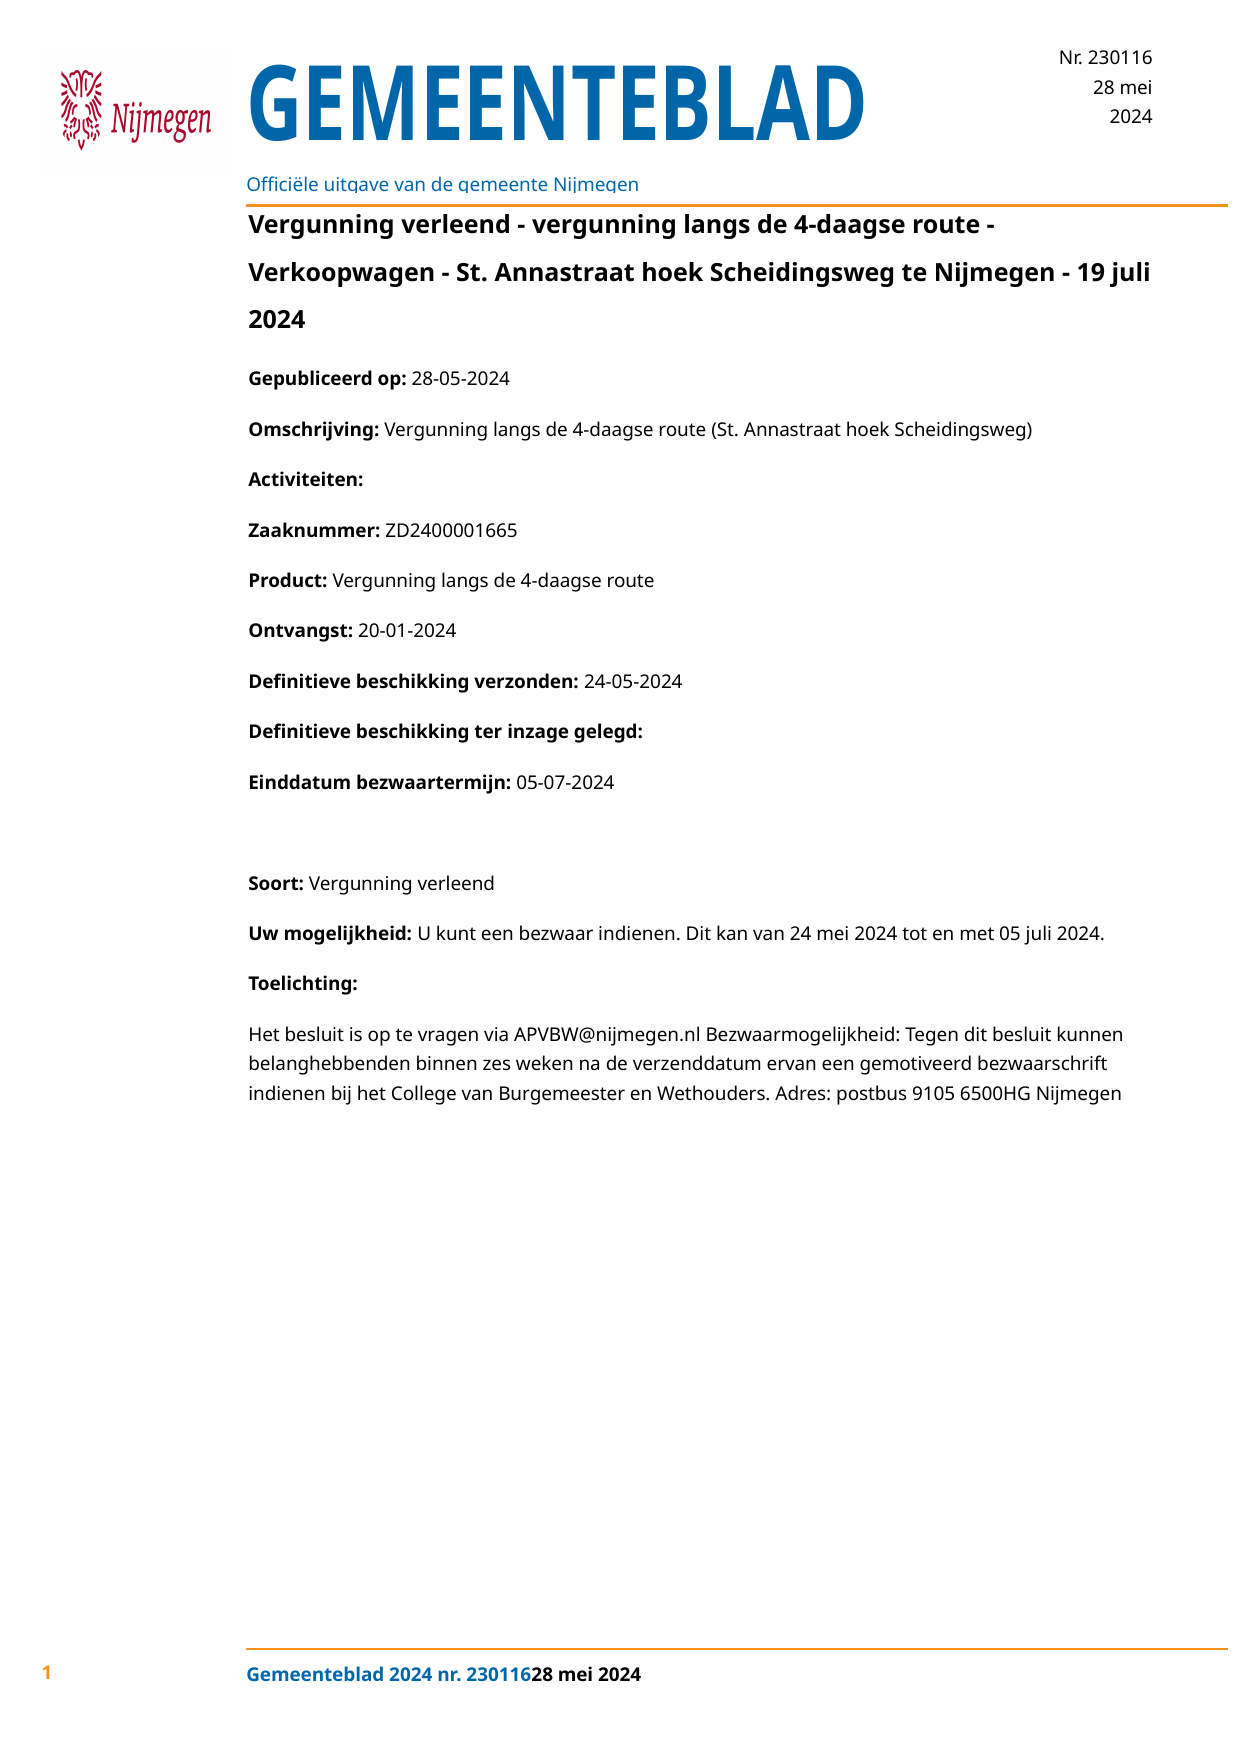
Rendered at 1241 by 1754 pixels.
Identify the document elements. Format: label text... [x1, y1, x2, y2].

text Zaaknummer: ZD2400001665 [248, 517, 1152, 542]
text Definitieve beschikking verzonden: 24-05-2024 [248, 668, 1152, 694]
text Gepubliceerd op: 28-05-2024 [248, 366, 1152, 391]
text Activiteiten: [248, 466, 1152, 492]
text Uw mogelijkheid: U kunt een bezwaar indienen. Dit kan van 24 mei 2024 tot en met 05 juli 2024. [248, 920, 1152, 946]
text Omschrijving: Vergunning langs de 4-daagse route (St. Annastraat hoek Scheidingsweg) [248, 416, 1152, 442]
text Soort: Vergunning verleend [248, 870, 1152, 895]
picture [41, 47, 231, 172]
text Vergunning verleend - vergunning langs de 4-daagse route - Verkoopwagen - St. Annastraat hoek Scheidingsweg te Nijmegen - 19 juli 2024 [248, 207, 1152, 336]
text Definitieve beschikking ter inzage gelegd: [248, 718, 1152, 744]
text Product: Vergunning langs de 4-daagse route [248, 567, 1152, 593]
text Het besluit is op te vragen via APVBW@nijmegen.nl Bezwaarmogelijkheid: Tegen dit besluit kunnen belanghebbenden binnen zes weken na de verzenddatum ervan een gemotiveerd bezwaarschrift indienen bij het College van Burgemeester en Wethouders. Adres: postbus 9105 6500HG Nijmegen [248, 1021, 1152, 1106]
text Ontvangst: 20-01-2024 [248, 618, 1152, 643]
text Toelichting: [248, 971, 1152, 996]
text Einddatum bezwaartermijn: 05-07-2024 [248, 769, 1152, 794]
